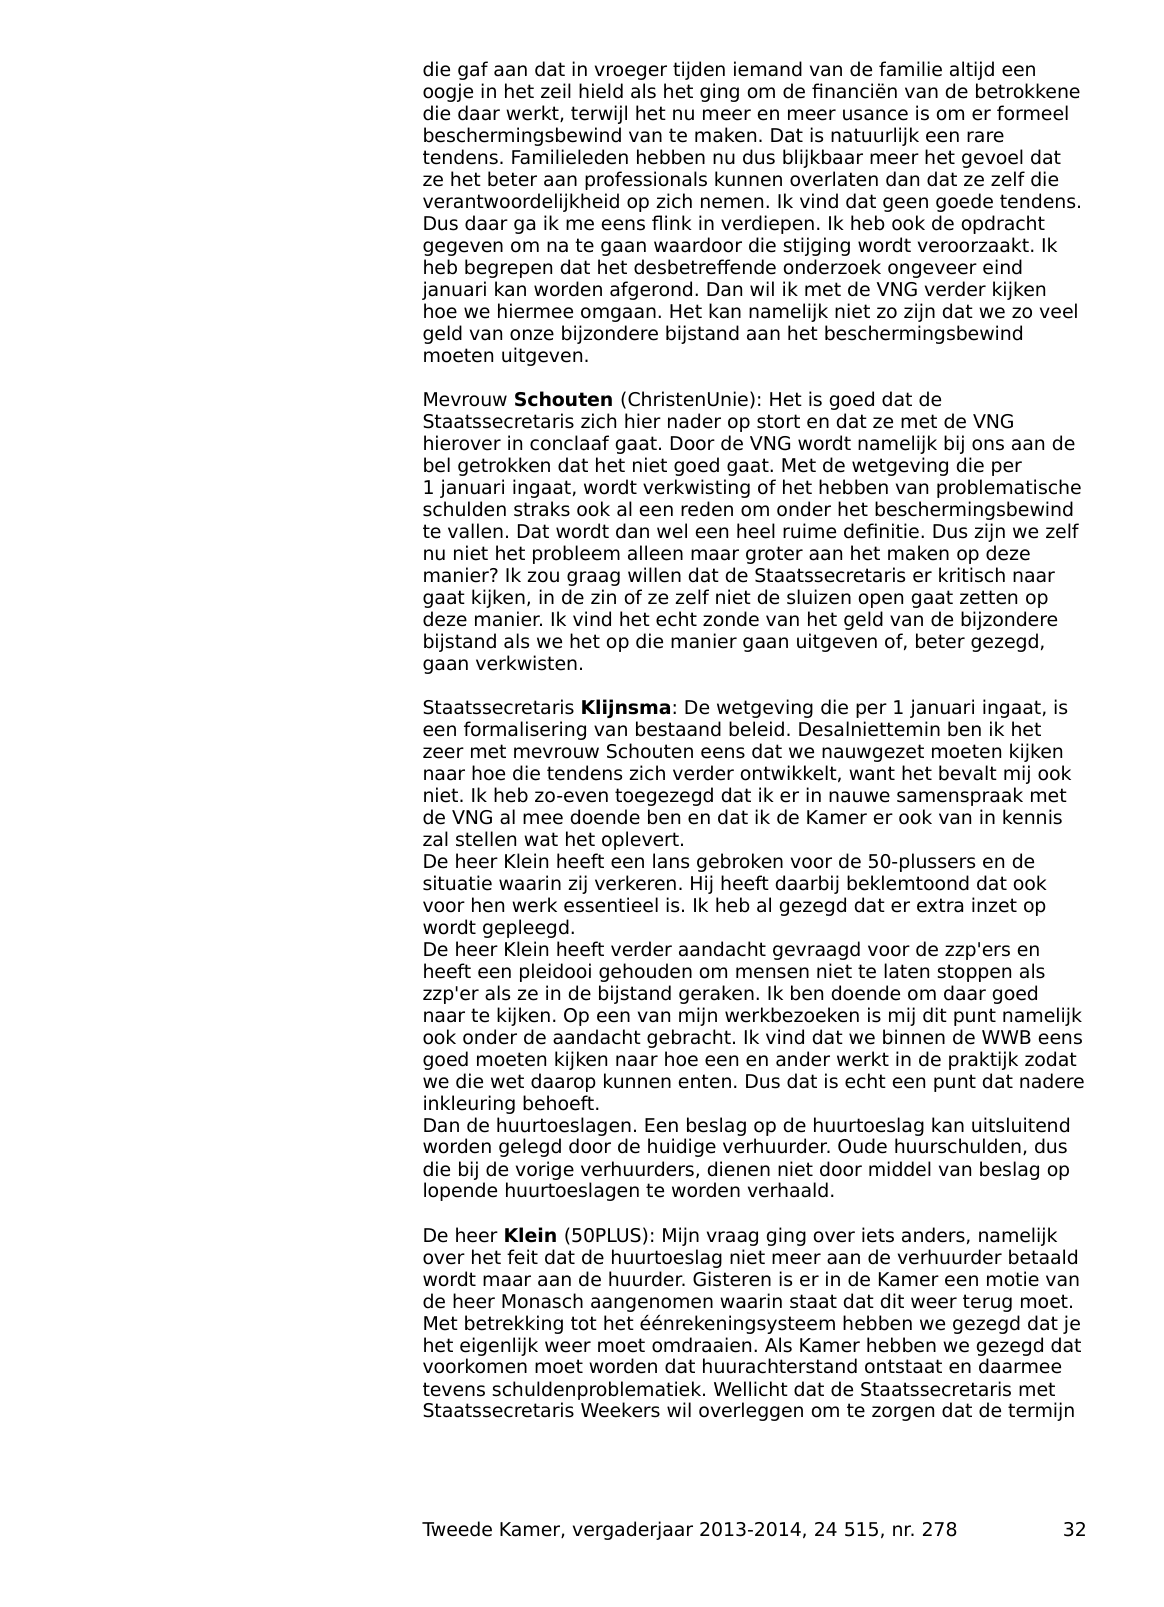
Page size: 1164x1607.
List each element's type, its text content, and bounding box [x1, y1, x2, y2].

text Staatssecretaris Klijnsma: De wetgeving die per 1 januari ingaat, is een formalisering van bestaand beleid. Desalniettemin ben ik het zeer met mevrouw Schouten eens dat we nauwgezet moeten kijken naar hoe die tendens zich verder ontwikkelt, want het bevalt mij ook niet. Ik heb zo-even toegezegd dat ik er in nauwe samenspraak met de VNG al mee doende ben en dat ik de Kamer er ook van in kennis zal stellen wat het oplevert. [422, 697, 1087, 851]
text Mevrouw Schouten (ChristenUnie): Het is goed dat de Staatssecretaris zich hier nader op stort en dat ze met de VNG hierover in conclaaf gaat. Door de VNG wordt namelijk bij ons aan de bel getrokken dat het niet goed gaat. Met de wetgeving die per 1 januari ingaat, wordt verkwisting of het hebben van problematische schulden straks ook al een reden om onder het beschermingsbewind te vallen. Dat wordt dan wel een heel ruime definitie. Dus zijn we zelf nu niet het probleem alleen maar groter aan het maken op deze manier? Ik zou graag willen dat de Staatssecretaris er kritisch naar gaat kijken, in de zin of ze zelf niet de sluizen open gaat zetten op deze manier. Ik vind het echt zonde van het geld van de bijzondere bijstand als we het op die manier gaan uitgeven of, beter gezegd, gaan verkwisten. [422, 389, 1087, 675]
text De heer Klein heeft verder aandacht gevraagd voor de zzp'ers en heeft een pleidooi gehouden om mensen niet te laten stoppen als zzp'er als ze in de bijstand geraken. Ik ben doende om daar goed naar te kijken. Op een van mijn werkbezoeken is mij dit punt namelijk ook onder de aandacht gebracht. Ik vind dat we binnen de WWB eens goed moeten kijken naar hoe een en ander werkt in de praktijk zodat we die wet daarop kunnen enten. Dus dat is echt een punt dat nadere inkleuring behoeft. [422, 939, 1087, 1114]
text Dan de huurtoeslagen. Een beslag op de huurtoeslag kan uitsluitend worden gelegd door de huidige verhuurder. Oude huurschulden, dus die bij de vorige verhuurders, dienen niet door middel van beslag op lopende huurtoeslagen te worden verhaald. [422, 1114, 1087, 1202]
text De heer Klein (50PLUS): Mijn vraag ging over iets anders, namelijk over het feit dat de huurtoeslag niet meer aan de verhuurder betaald wordt maar aan de huurder. Gisteren is er in de Kamer een motie van de heer Monasch aangenomen waarin staat dat dit weer terug moet. Met betrekking tot het éénrekeningsysteem hebben we gezegd dat je het eigenlijk weer moet omdraaien. Als Kamer hebben we gezegd dat voorkomen moet worden dat huurachterstand ontstaat en daarmee tevens schuldenproblematiek. Wellicht dat de Staatssecretaris met Staatssecretaris Weekers wil overleggen om te zorgen dat de termijn [422, 1224, 1087, 1422]
text De heer Klein heeft een lans gebroken voor de 50-plussers en de situatie waarin zij verkeren. Hij heeft daarbij beklemtoond dat ook voor hen werk essentieel is. Ik heb al gezegd dat er extra inzet op wordt gepleegd. [422, 851, 1087, 939]
text die gaf aan dat in vroeger tijden iemand van de familie altijd een oogje in het zeil hield als het ging om de financiën van de betrokkene die daar werkt, terwijl het nu meer en meer usance is om er formeel beschermingsbewind van te maken. Dat is natuurlijk een rare tendens. Familieleden hebben nu dus blijkbaar meer het gevoel dat ze het beter aan professionals kunnen overlaten dan dat ze zelf die verantwoordelijkheid op zich nemen. Ik vind dat geen goede tendens. Dus daar ga ik me eens flink in verdiepen. Ik heb ook de opdracht gegeven om na te gaan waardoor die stijging wordt veroorzaakt. Ik heb begrepen dat het desbetreffende onderzoek ongeveer eind januari kan worden afgerond. Dan wil ik met de VNG verder kijken hoe we hiermee omgaan. Het kan namelijk niet zo zijn dat we zo veel geld van onze bijzondere bijstand aan het beschermingsbewind moeten uitgeven. [422, 59, 1087, 367]
